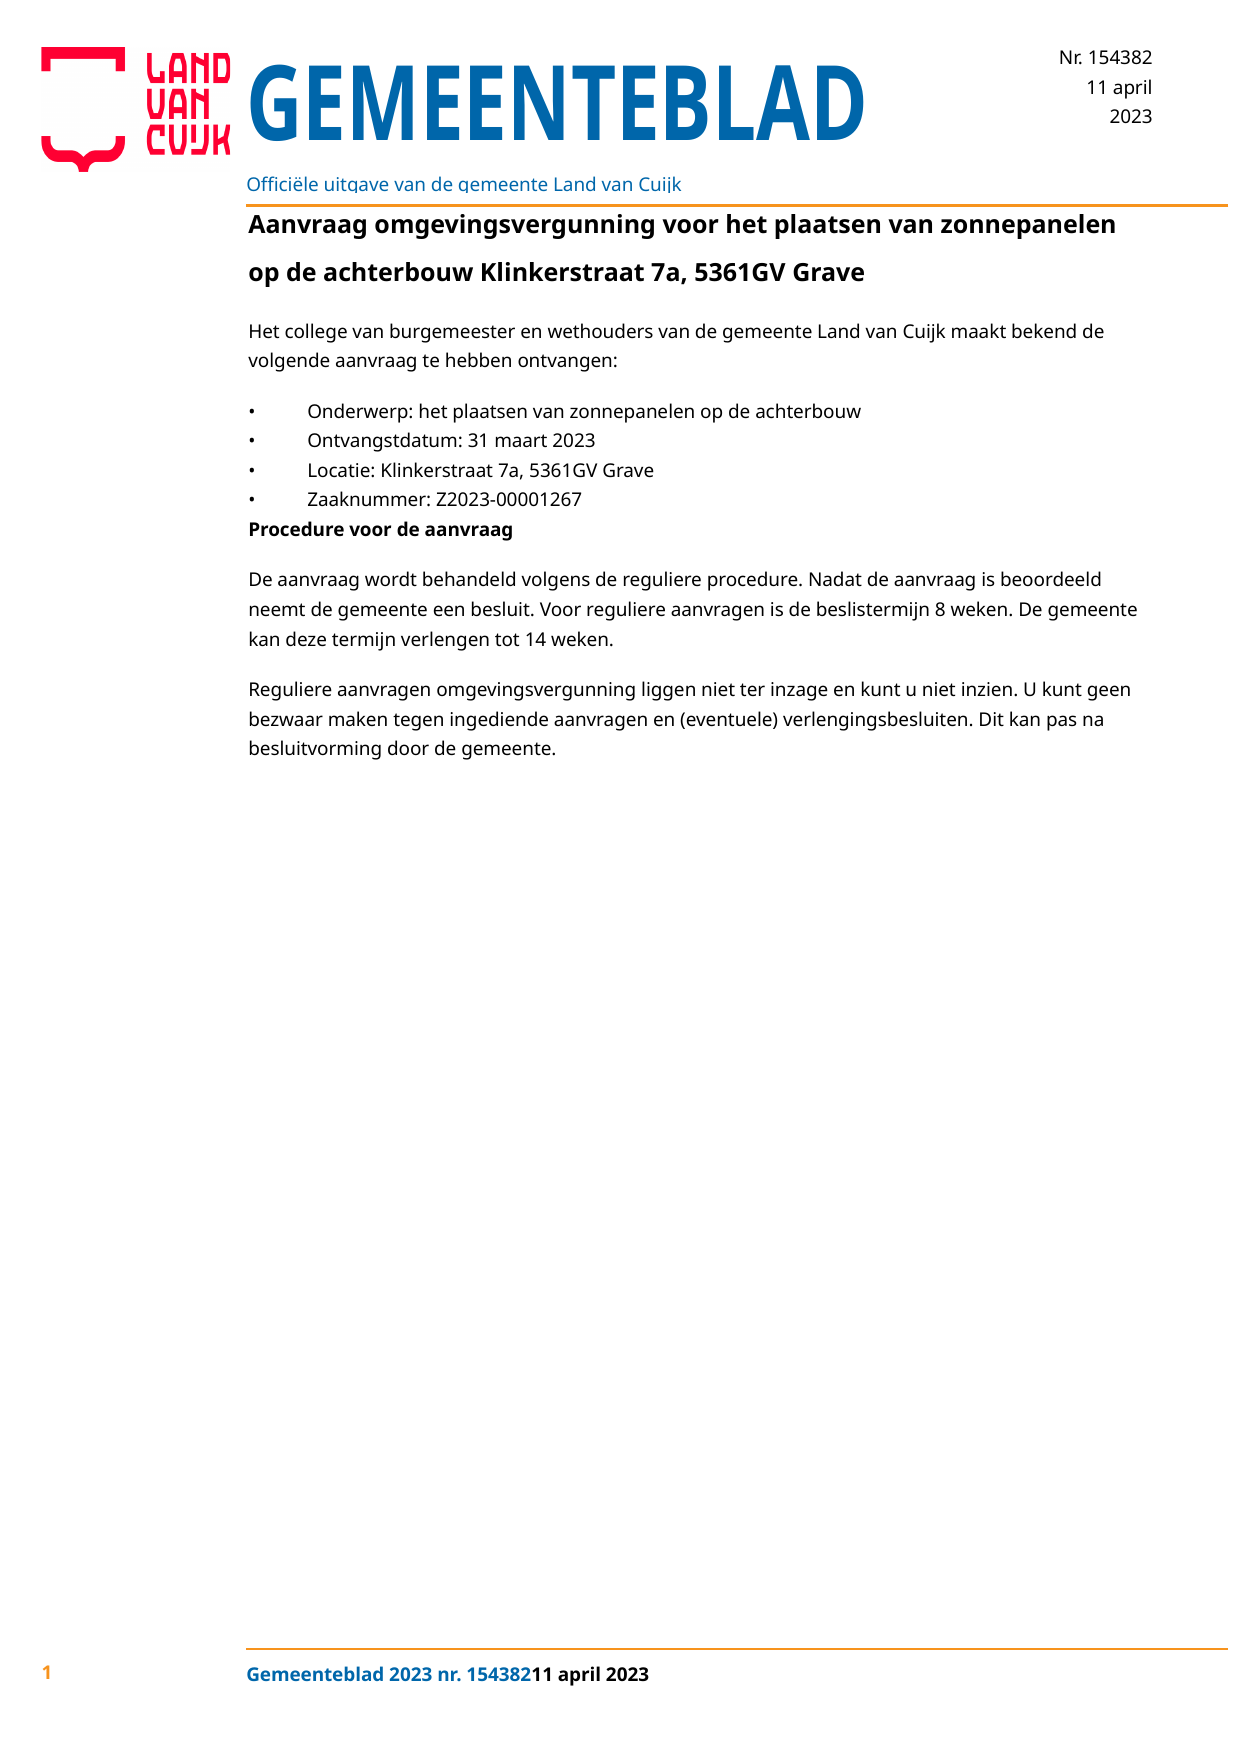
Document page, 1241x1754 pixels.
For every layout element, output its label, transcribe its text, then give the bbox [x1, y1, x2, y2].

list Ontvangstdatum: 31 maart 2023 [248, 427, 1152, 453]
text Het college van burgemeester en wethouders van de gemeente Land van Cuijk maakt bekend de volgende aanvraag te hebben ontvangen: [248, 318, 1152, 373]
text Aanvraag omgevingsvergunning voor het plaatsen van zonnepanelen op de achterbouw Klinkerstraat 7a, 5361GV Grave [248, 207, 1152, 288]
text Reguliere aanvragen omgevingsvergunning liggen niet ter inzage en kunt u niet inzien. U kunt geen bezwaar maken tegen ingediende aanvragen en (eventuele) verlengingsbesluiten. Dit kan pas na besluitvorming door de gemeente. [248, 676, 1152, 761]
list Zaaknummer: Z2023-00001267 [248, 487, 1152, 512]
picture [41, 47, 231, 172]
list Locatie: Klinkerstraat 7a, 5361GV Grave [248, 457, 1152, 483]
list Onderwerp: het plaatsen van zonnepanelen op de achterbouw [248, 398, 1152, 424]
text De aanvraag wordt behandeld volgens de reguliere procedure. Nadat de aanvraag is beoordeeld neemt de gemeente een besluit. Voor reguliere aanvragen is de beslistermijn 8 weken. De gemeente kan deze termijn verlengen tot 14 weken. [248, 567, 1152, 652]
text Procedure voor de aanvraag [248, 516, 1152, 542]
